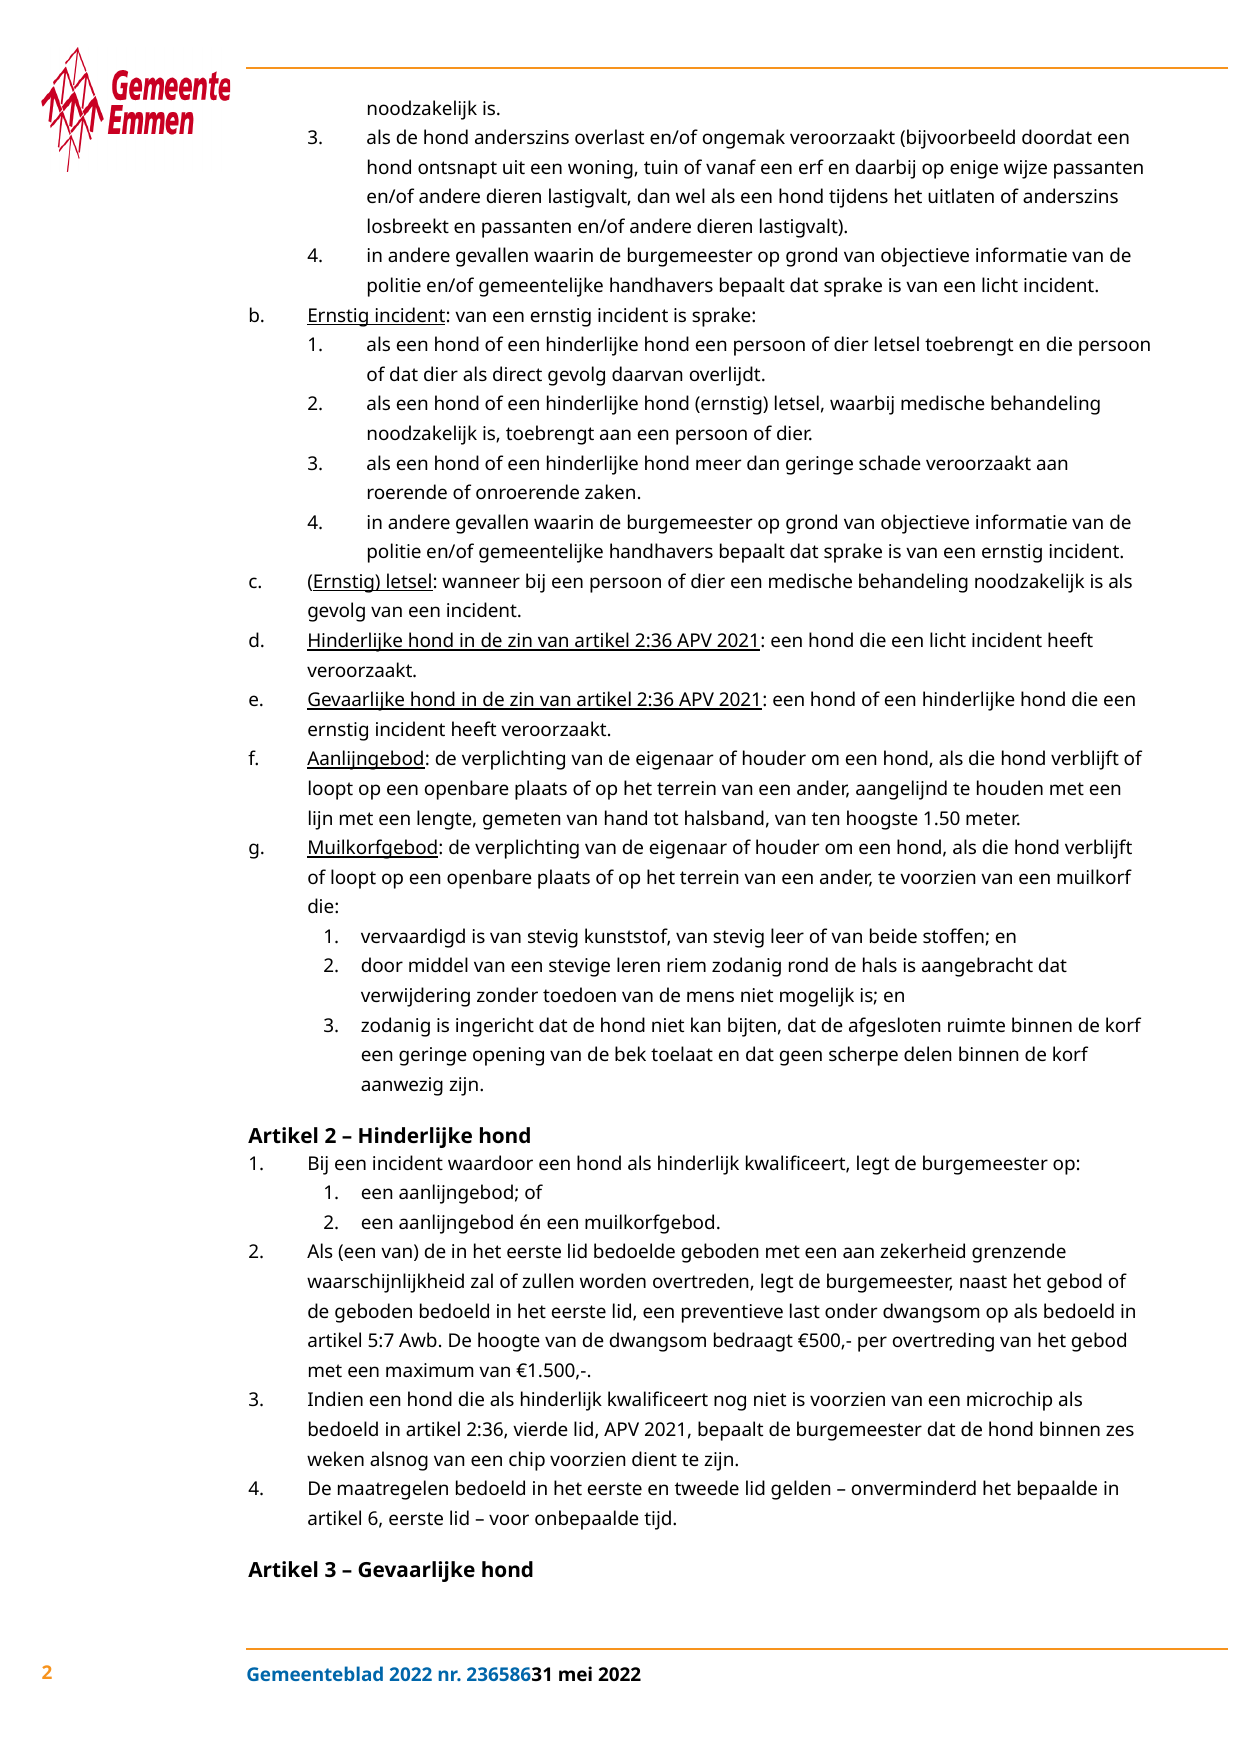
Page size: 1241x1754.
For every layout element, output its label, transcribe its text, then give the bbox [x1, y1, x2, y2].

list een aanlijngebod; of [323, 1179, 1152, 1205]
list in andere gevallen waarin de burgemeester op grond van objectieve informatie van de politie en/of gemeentelijke handhavers bepaalt dat sprake is van een licht incident. [307, 243, 1152, 298]
list Indien een hond die als hinderlijk kwalificeert nog niet is voorzien van een microchip als bedoeld in artikel 2:36, vierde lid, APV 2021, bepaalt de burgemeester dat de hond binnen zes weken alsnog van een chip voorzien dient te zijn. [248, 1387, 1152, 1471]
list Hinderlijke hond in de zin van artikel 2:36 APV 2021: een hond die een licht incident heeft veroorzaakt. [248, 627, 1152, 683]
list Ernstig incident: van een ernstig incident is sprake: [248, 302, 1152, 328]
text Artikel 3 – Gevaarlijke hond [248, 1555, 1152, 1584]
list zodanig is ingericht dat de hond niet kan bijten, dat de afgesloten ruimte binnen de korf een geringe opening van de bek toelaat en dat geen scherpe delen binnen de korf aanwezig zijn. [323, 1012, 1152, 1097]
list Als (een van) de in het eerste lid bedoelde geboden met een aan zekerheid grenzende waarschijnlijkheid zal of zullen worden overtreden, legt de burgemeester, naast het gebod of de geboden bedoeld in het eerste lid, een preventieve last onder dwangsom op als bedoeld in artikel 5:7 Awb. De hoogte van de dwangsom bedraagt €500,- per overtreding van het gebod met een maximum van €1.500,-. [248, 1239, 1152, 1383]
list een aanlijngebod én een muilkorfgebod. [323, 1209, 1152, 1235]
list Aanlijngebod: de verplichting van de eigenaar of houder om een hond, als die hond verblijft of loopt op een openbare plaats of op het terrein van een ander, aangelijnd te houden met een lijn met een lengte, gemeten van hand tot halsband, van ten hoogste 1.50 meter. [248, 746, 1152, 831]
list (Ernstig) letsel: wanneer bij een persoon of dier een medische behandeling noodzakelijk is als gevolg van een incident. [248, 568, 1152, 623]
list vervaardigd is van stevig kunststof, van stevig leer of van beide stoffen; en [323, 923, 1152, 949]
list De maatregelen bedoeld in het eerste en tweede lid gelden – onverminderd het bepaalde in artikel 6, eerste lid – voor onbepaalde tijd. [248, 1475, 1152, 1531]
list Gevaarlijke hond in de zin van artikel 2:36 APV 2021: een hond of een hinderlijke hond die een ernstig incident heeft veroorzaakt. [248, 686, 1152, 742]
list als de hond anderszins overlast en/of ongemak veroorzaakt (bijvoorbeeld doordat een hond ontsnapt uit een woning, tuin of vanaf een erf en daarbij op enige wijze passanten en/of andere dieren lastigvalt, dan wel als een hond tijdens het uitlaten of anderszins losbreekt en passanten en/of andere dieren lastigvalt). [307, 124, 1152, 239]
picture [41, 47, 231, 172]
list noodzakelijk is. [307, 95, 1152, 121]
list als een hond of een hinderlijke hond meer dan geringe schade veroorzaakt aan roerende of onroerende zaken. [307, 450, 1152, 505]
list als een hond of een hinderlijke hond een persoon of dier letsel toebrengt en die persoon of dat dier als direct gevolg daarvan overlijdt. [307, 331, 1152, 387]
list Muilkorfgebod: de verplichting van de eigenaar of houder om een hond, als die hond verblijft of loopt op een openbare plaats of op het terrein van een ander, te voorzien van een muilkorf die: [248, 834, 1152, 919]
list door middel van een stevige leren riem zodanig rond de hals is aangebracht dat verwijdering zonder toedoen van de mens niet mogelijk is; en [323, 953, 1152, 1008]
list in andere gevallen waarin de burgemeester op grond van objectieve informatie van de politie en/of gemeentelijke handhavers bepaalt dat sprake is van een ernstig incident. [307, 509, 1152, 564]
list Bij een incident waardoor een hond als hinderlijk kwalificeert, legt de burgemeester op: [248, 1150, 1152, 1176]
list als een hond of een hinderlijke hond (ernstig) letsel, waarbij medische behandeling noodzakelijk is, toebrengt aan een persoon of dier. [307, 391, 1152, 446]
text Artikel 2 – Hinderlijke hond [248, 1121, 1152, 1150]
